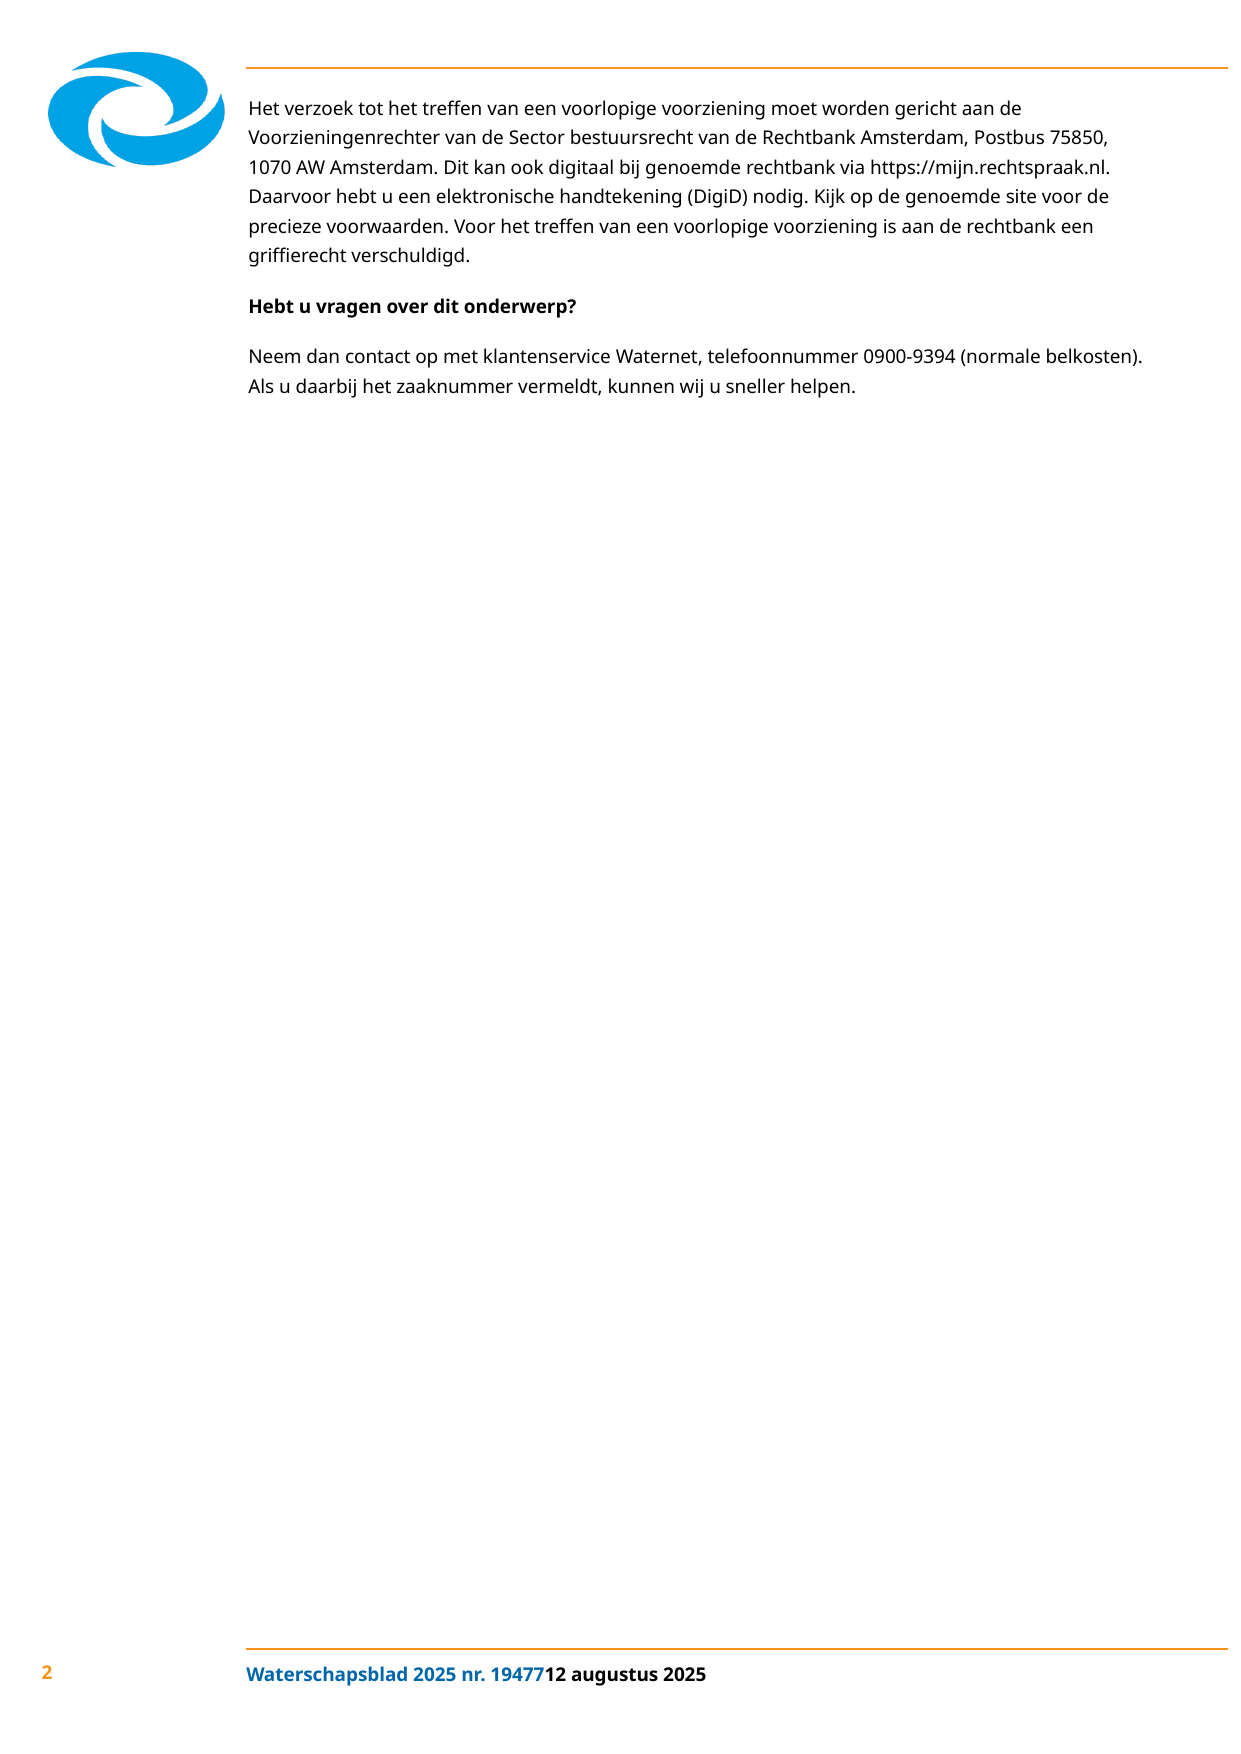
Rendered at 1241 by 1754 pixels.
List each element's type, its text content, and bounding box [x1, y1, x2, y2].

picture [41, 47, 231, 172]
text Neem dan contact op met klantenservice Waternet, telefoonnummer 0900-9394 (normale belkosten). Als u daarbij het zaaknummer vermeldt, kunnen wij u sneller helpen. [248, 343, 1152, 399]
text Hebt u vragen over dit onderwerp? [248, 293, 1152, 319]
text Het verzoek tot het treffen van een voorlopige voorziening moet worden gericht aan de Voorzieningenrechter van de Sector bestuursrecht van de Rechtbank Amsterdam, Postbus 75850, 1070 AW Amsterdam. Dit kan ook digitaal bij genoemde rechtbank via https://mijn.rechtspraak.nl. Daarvoor hebt u een elektronische handtekening (DigiD) nodig. Kijk op de genoemde site voor de precieze voorwaarden. Voor het treffen van een voorlopige voorziening is aan de rechtbank een griffierecht verschuldigd. [248, 95, 1152, 268]
